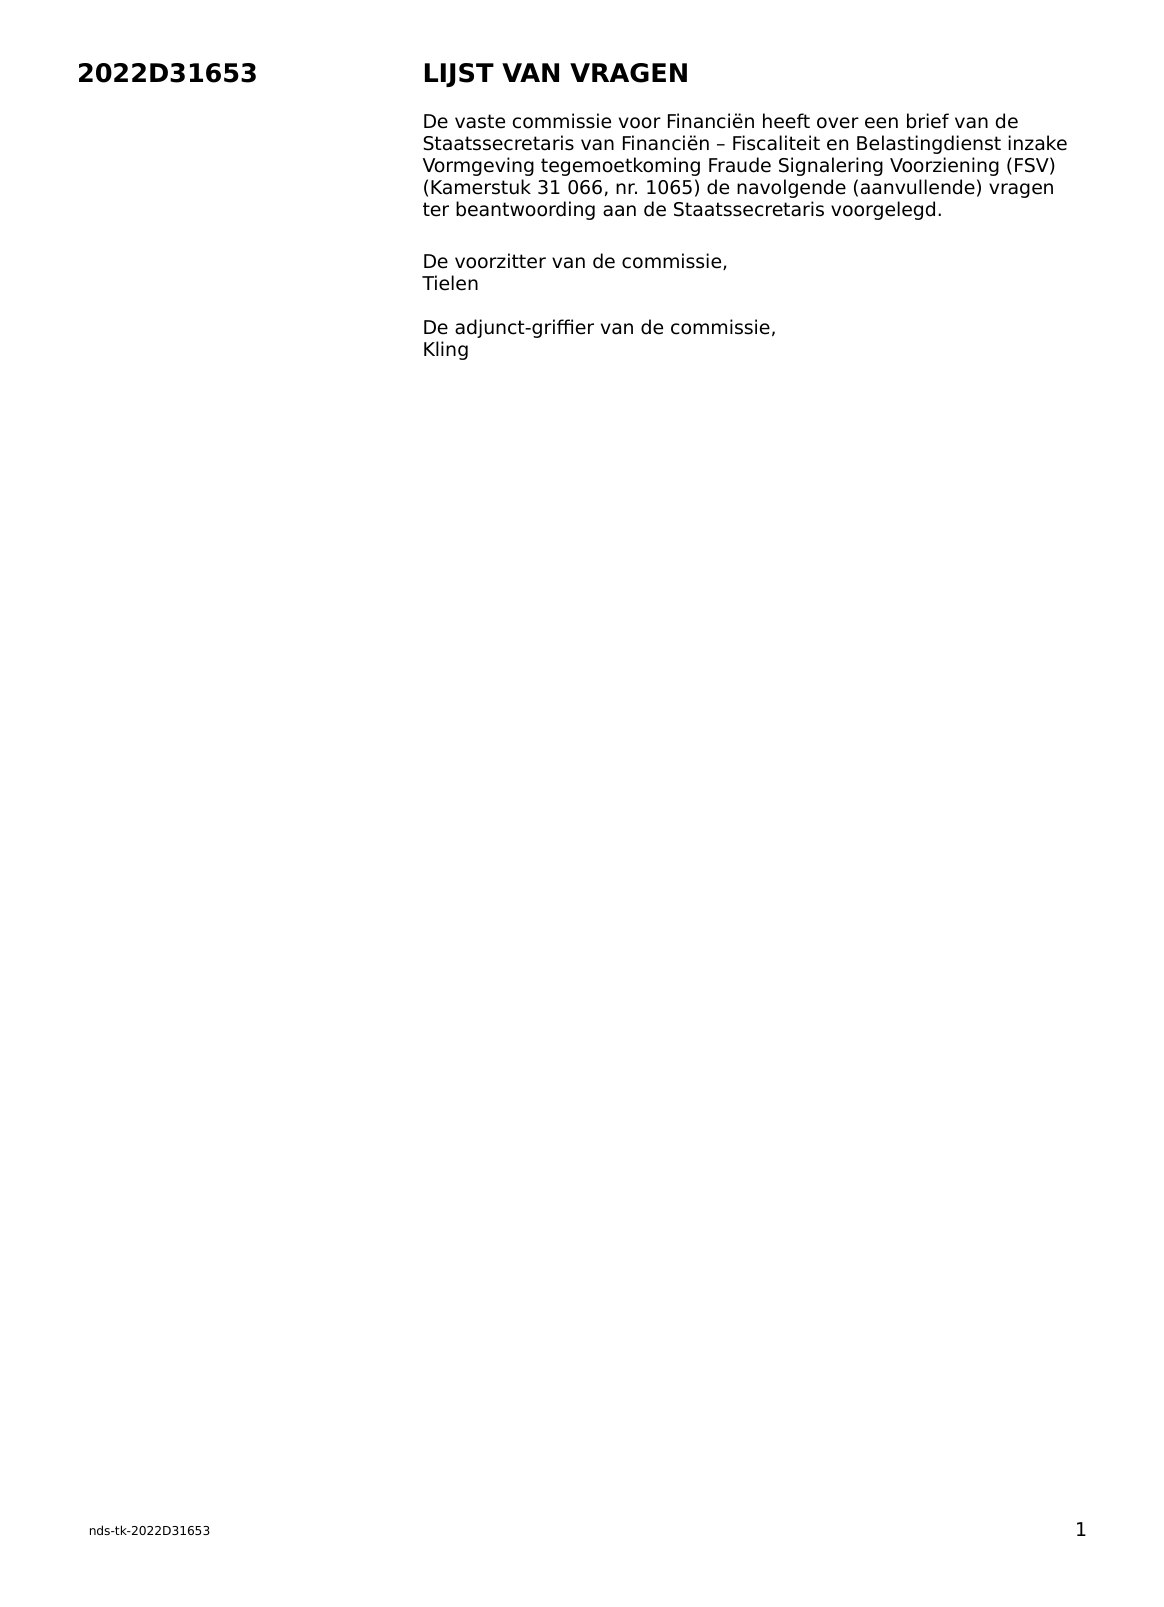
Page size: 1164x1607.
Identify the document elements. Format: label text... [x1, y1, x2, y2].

text De vaste commissie voor Financiën heeft over een brief van de Staatssecretaris van Financiën – Fiscaliteit en Belastingdienst inzake Vormgeving tegemoetkoming Fraude Signalering Voorziening (FSV) (Kamerstuk 31 066, nr. 1065) de navolgende (aanvullende) vragen ter beantwoording aan de Staatssecretaris voorgelegd. [422, 111, 1087, 221]
text nds-tk-2022D31653 [88, 1524, 323, 1538]
text De voorzitter van de commissie, Tielen [422, 251, 1087, 295]
text 2022D31653 LIJST VAN VRAGEN [77, 59, 1087, 89]
text De adjunct-griffier van de commissie, Kling [422, 317, 1087, 361]
